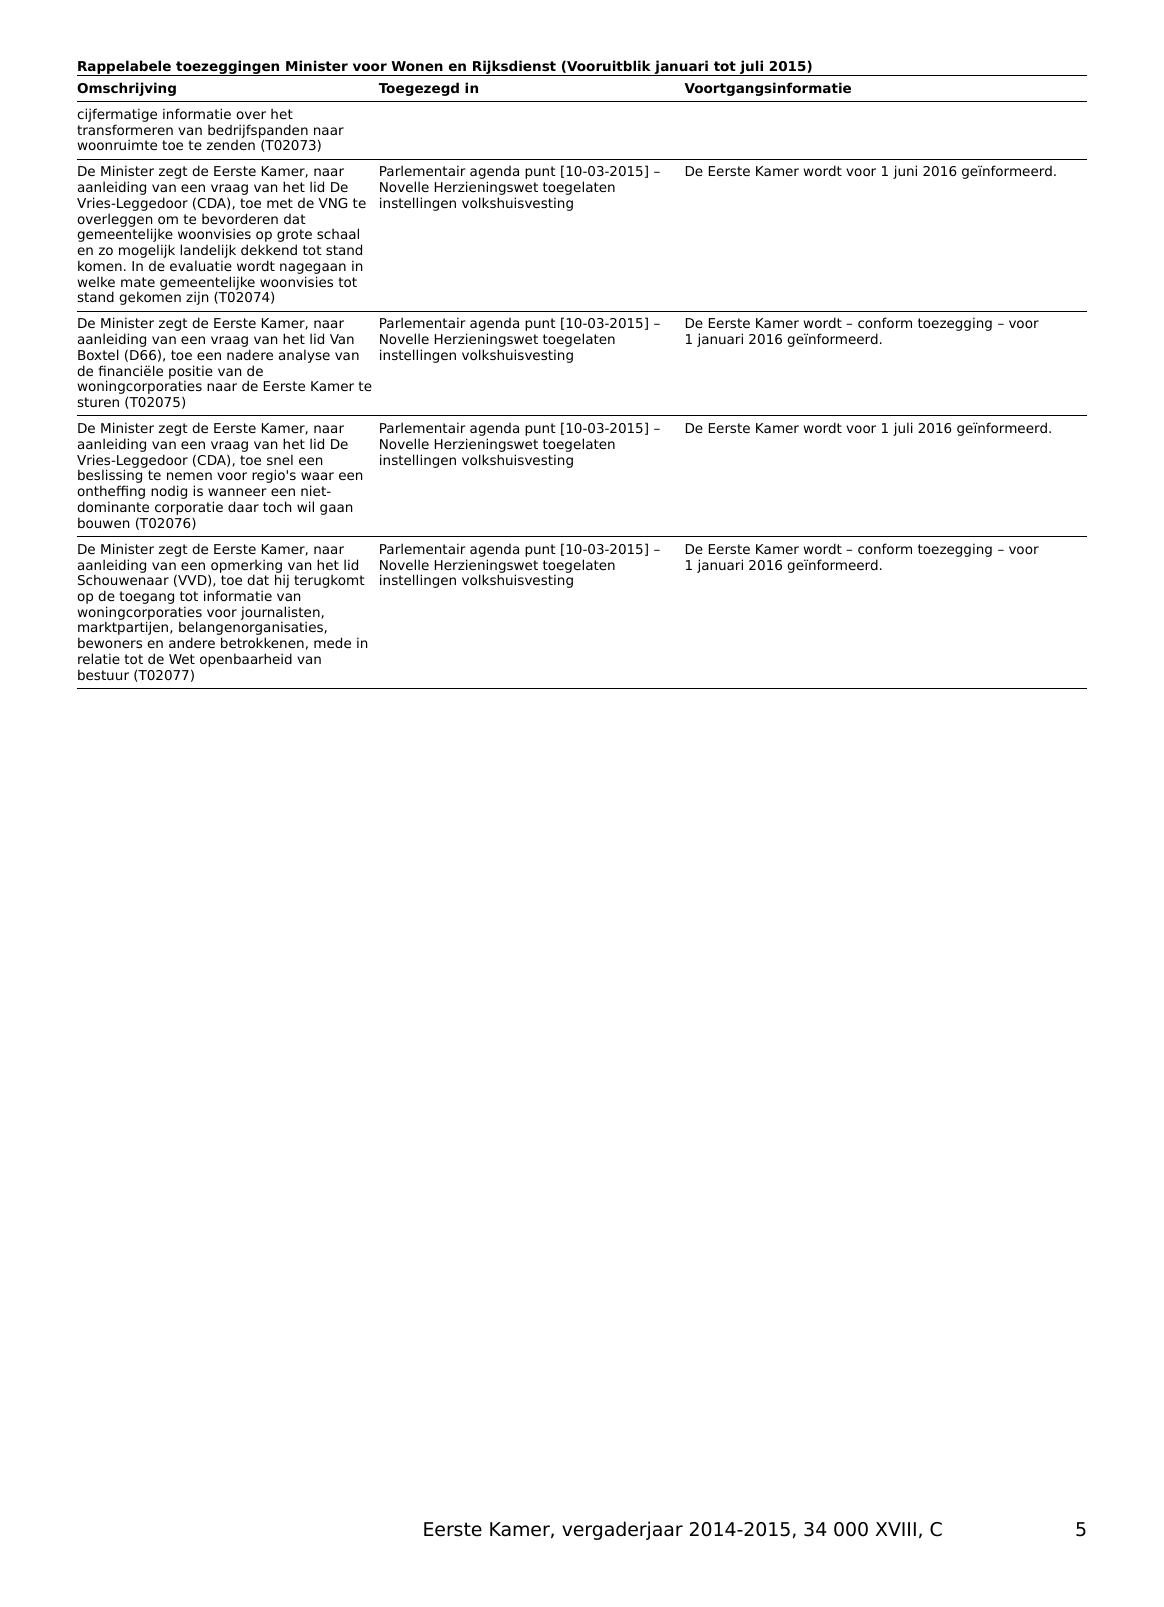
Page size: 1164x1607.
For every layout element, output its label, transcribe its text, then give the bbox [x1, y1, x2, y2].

table_cell De Minister zegt de Eerste Kamer, naar aanleiding van een vraag van het lid Van Boxtel (D66), toe een nadere analyse van de financiële positie van de woningcorporaties naar de Eerste Kamer te sturen (T02075) [77, 312, 373, 415]
table_cell Parlementair agenda punt [10-03-2015] – Novelle Herzieningswet toegelaten instellingen volkshuisvesting [373, 537, 678, 688]
table_cell Parlementair agenda punt [10-03-2015] – Novelle Herzieningswet toegelaten instellingen volkshuisvesting [373, 416, 678, 536]
table_cell De Minister zegt de Eerste Kamer, naar aanleiding van een vraag van het lid De Vries-Leggedoor (CDA), toe met de VNG te overleggen om te bevorderen dat gemeentelijke woonvisies op grote schaal en zo mogelijk landelijk dekkend tot stand komen. In de evaluatie wordt nagegaan in welke mate gemeentelijke woonvisies tot stand gekomen zijn (T02074) [77, 160, 373, 311]
table_cell [679, 102, 1087, 158]
table_cell De Eerste Kamer wordt voor 1 juni 2016 geïnformeerd. [679, 160, 1087, 311]
table_cell Omschrijving [77, 76, 373, 101]
table_cell cijfermatige informatie over het transformeren van bedrijfspanden naar woonruimte toe te zenden (T02073) [77, 102, 373, 158]
table_cell De Eerste Kamer wordt voor 1 juli 2016 geïnformeerd. [679, 416, 1087, 536]
table_cell Parlementair agenda punt [10-03-2015] – Novelle Herzieningswet toegelaten instellingen volkshuisvesting [373, 160, 678, 311]
table_header Rappelabele toezeggingen Minister voor Wonen en Rijksdienst (Vooruitblik januari tot juli 2015) [77, 59, 1087, 75]
table_cell [373, 102, 678, 158]
table_cell De Eerste Kamer wordt – conform toezegging – voor 1 januari 2016 geïnformeerd. [679, 537, 1087, 688]
table_cell Parlementair agenda punt [10-03-2015] – Novelle Herzieningswet toegelaten instellingen volkshuisvesting [373, 312, 678, 415]
table_cell De Minister zegt de Eerste Kamer, naar aanleiding van een vraag van het lid De Vries-Leggedoor (CDA), toe snel een beslissing te nemen voor regio's waar een ontheffing nodig is wanneer een niet-dominante corporatie daar toch wil gaan bouwen (T02076) [77, 416, 373, 536]
table_cell Toegezegd in [373, 76, 678, 101]
table_cell Voortgangsinformatie [679, 76, 1087, 101]
table_cell De Eerste Kamer wordt – conform toezegging – voor 1 januari 2016 geïnformeerd. [679, 312, 1087, 415]
table_cell De Minister zegt de Eerste Kamer, naar aanleiding van een opmerking van het lid Schouwenaar (VVD), toe dat hij terugkomt op de toegang tot informatie van woningcorporaties voor journalisten, marktpartijen, belangenorganisaties, bewoners en andere betrokkenen, mede in relatie tot de Wet openbaarheid van bestuur (T02077) [77, 537, 373, 688]
